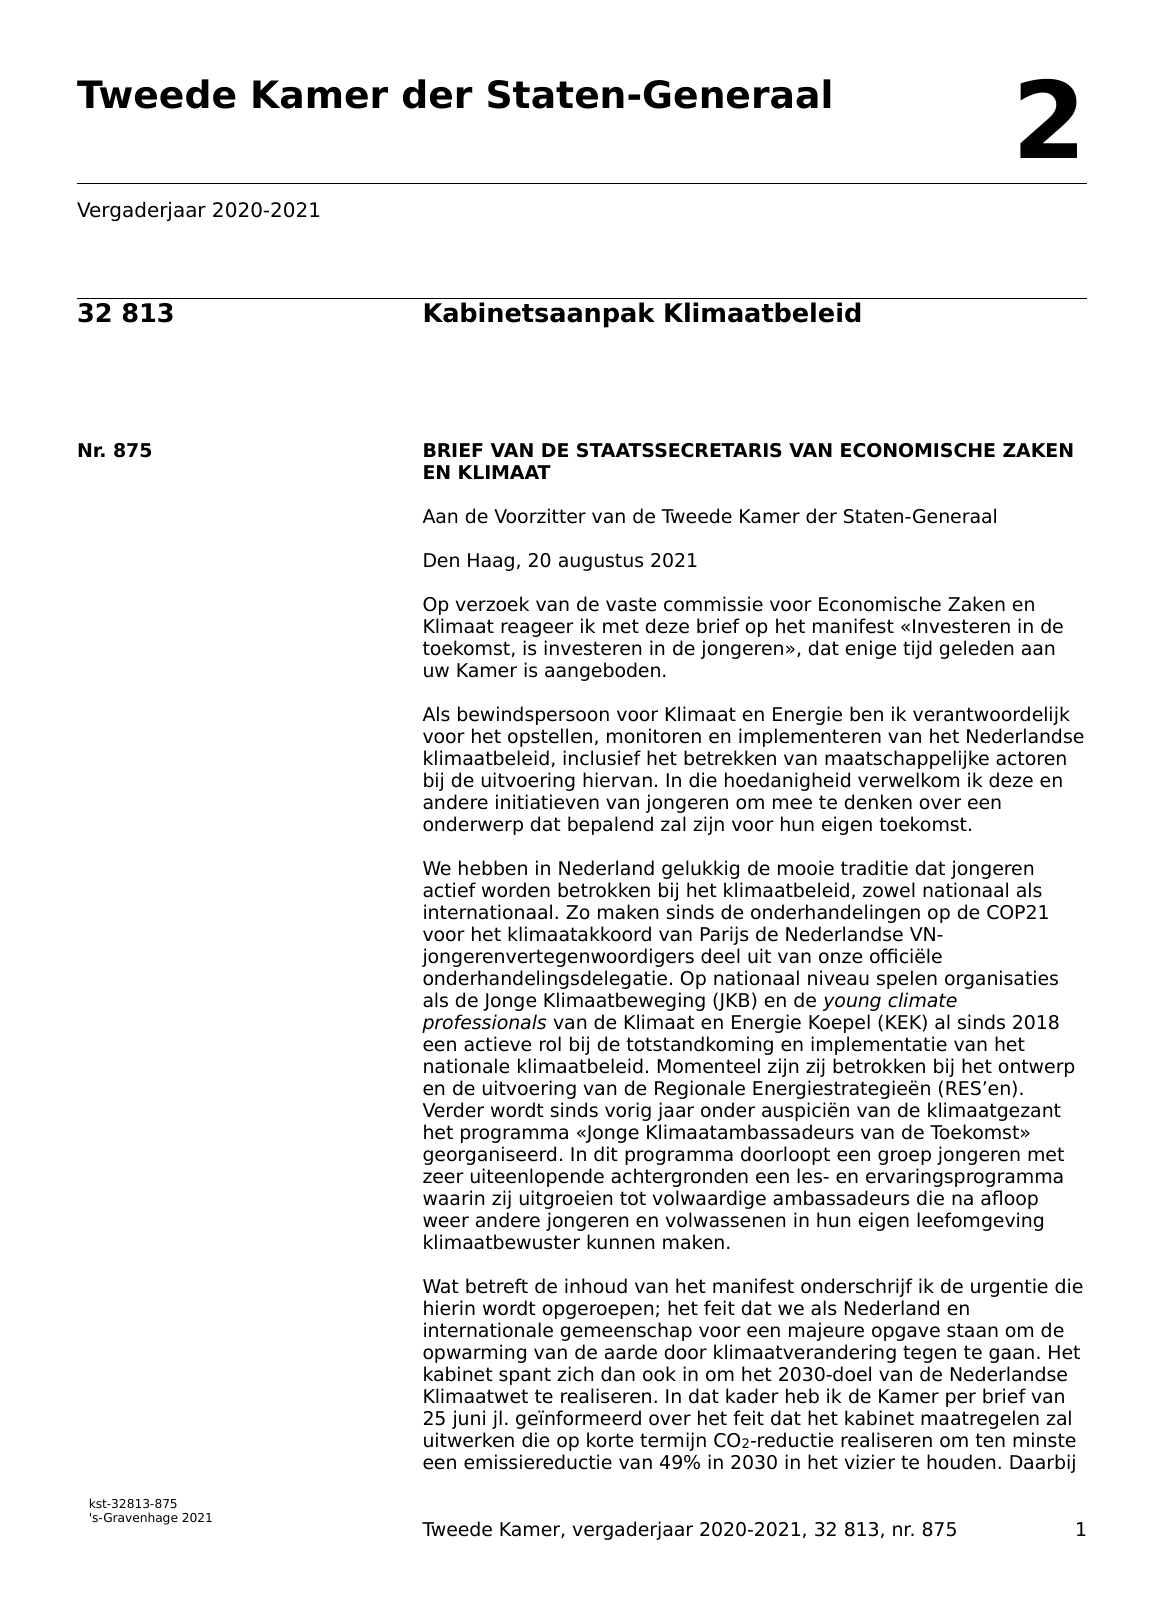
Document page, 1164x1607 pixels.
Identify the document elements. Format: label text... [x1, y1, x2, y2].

table_header Tweede Kamer der Staten-Generaal [77, 59, 886, 183]
text 's-Gravenhage 2021 [88, 1511, 323, 1525]
text Als bewindspersoon voor Klimaat en Energie ben ik verantwoordelijk voor het opstellen, monitoren en implementeren van het Nederlandse klimaatbeleid, inclusief het betrekken van maatschappelijke actoren bij de uitvoering hiervan. In die hoedanigheid verwelkom ik deze en andere initiatieven van jongeren om mee te denken over een onderwerp dat bepalend zal zijn voor hun eigen toekomst. [422, 704, 1087, 836]
text Verder wordt sinds vorig jaar onder auspiciën van de klimaatgezant het programma «Jonge Klimaatambassadeurs van de Toekomst» georganiseerd. In dit programma doorloopt een groep jongeren met zeer uiteenlopende achtergronden een les- en ervaringsprogramma waarin zij uitgroeien tot volwaardige ambassadeurs die na afloop weer andere jongeren en volwassenen in hun eigen leefomgeving klimaatbewuster kunnen maken. [422, 1100, 1087, 1254]
text Aan de Voorzitter van de Tweede Kamer der Staten-Generaal [422, 506, 1087, 528]
text Op verzoek van de vaste commissie voor Economische Zaken en Klimaat reageer ik met deze brief op het manifest «Investeren in de toekomst, is investeren in de jongeren», dat enige tijd geleden aan uw Kamer is aangeboden. [422, 594, 1087, 682]
table_header 2 [886, 59, 1087, 183]
subtitle Nr. 875 BRIEF VAN DE STAATSSECRETARIS VAN ECONOMISCHE ZAKEN EN KLIMAAT [77, 440, 1087, 484]
text Den Haag, 20 augustus 2021 [422, 550, 1087, 572]
text We hebben in Nederland gelukkig de mooie traditie dat jongeren actief worden betrokken bij het klimaatbeleid, zowel nationaal als internationaal. Zo maken sinds de onderhandelingen op de COP21 voor het klimaatakkoord van Parijs de Nederlandse VN-jongerenvertegenwoordigers deel uit van onze officiële onderhandelingsdelegatie. Op nationaal niveau spelen organisaties als de Jonge Klimaatbeweging (JKB) en de young climate professionals van de Klimaat en Energie Koepel (KEK) al sinds 2018 een actieve rol bij de totstandkoming en implementatie van het nationale klimaatbeleid. Momenteel zijn zij betrokken bij het ontwerp en de uitvoering van de Regionale Energiestrategieën (RES’en). [422, 858, 1087, 1100]
text kst-32813-875 [88, 1497, 323, 1511]
subtitle 32 813 Kabinetsaanpak Klimaatbeleid [77, 299, 1087, 329]
text Wat betreft de inhoud van het manifest onderschrijf ik de urgentie die hierin wordt opgeroepen; het feit dat we als Nederland en internationale gemeenschap voor een majeure opgave staan om de opwarming van de aarde door klimaatverandering tegen te gaan. Het kabinet spant zich dan ook in om het 2030-doel van de Nederlandse Klimaatwet te realiseren. In dat kader heb ik de Kamer per brief van 25 juni jl. geïnformeerd over het feit dat het kabinet maatregelen zal uitwerken die op korte termijn CO2-reductie realiseren om ten minste een emissiereductie van 49% in 2030 in het vizier te houden. Daarbij [422, 1276, 1087, 1474]
table_cell Vergaderjaar 2020-2021 [77, 184, 1087, 298]
